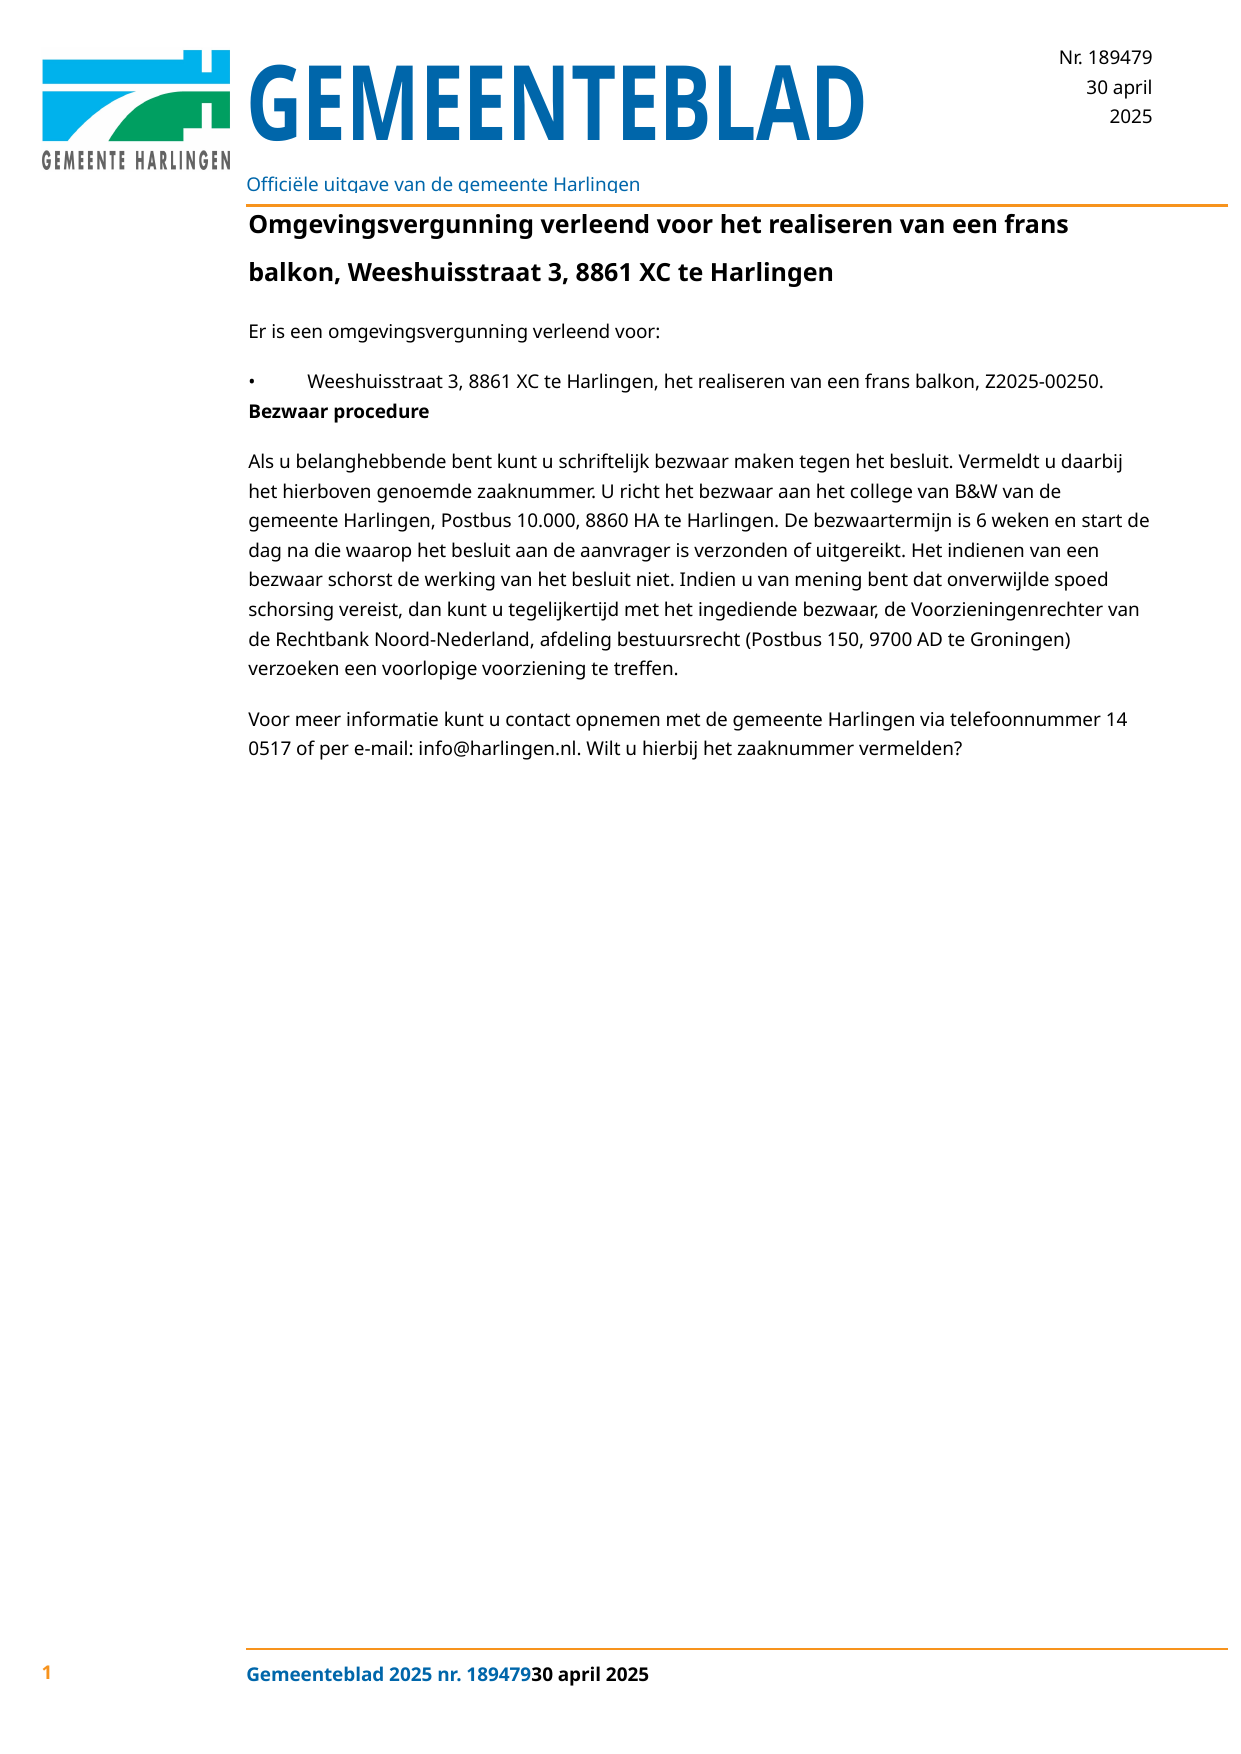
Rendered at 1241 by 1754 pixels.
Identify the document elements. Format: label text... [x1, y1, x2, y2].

list Weeshuisstraat 3, 8861 XC te Harlingen, het realiseren van een frans balkon, Z2025-00250. [248, 368, 1152, 394]
text Omgevingsvergunning verleend voor het realiseren van een frans balkon, Weeshuisstraat 3, 8861 XC te Harlingen [248, 207, 1152, 288]
text Bezwaar procedure [248, 398, 1152, 424]
picture [41, 47, 231, 172]
text Als u belanghebbende bent kunt u schriftelijk bezwaar maken tegen het besluit. Vermeldt u daarbij het hierboven genoemde zaaknummer. U richt het bezwaar aan het college van B&W van de gemeente Harlingen, Postbus 10.000, 8860 HA te Harlingen. De bezwaartermijn is 6 weken en start de dag na die waarop het besluit aan de aanvrager is verzonden of uitgereikt. Het indienen van een bezwaar schorst de werking van het besluit niet. Indien u van mening bent dat onverwijlde spoed schorsing vereist, dan kunt u tegelijkertijd met het ingediende bezwaar, de Voorzieningenrechter van de Rechtbank Noord-Nederland, afdeling bestuursrecht (Postbus 150, 9700 AD te Groningen) verzoeken een voorlopige voorziening te treffen. [248, 448, 1152, 681]
text Er is een omgevingsvergunning verleend voor: [248, 318, 1152, 344]
text Voor meer informatie kunt u contact opnemen met de gemeente Harlingen via telefoonnummer 14 0517 of per e-mail: info@harlingen.nl. Wilt u hierbij het zaaknummer vermelden? [248, 706, 1152, 761]
